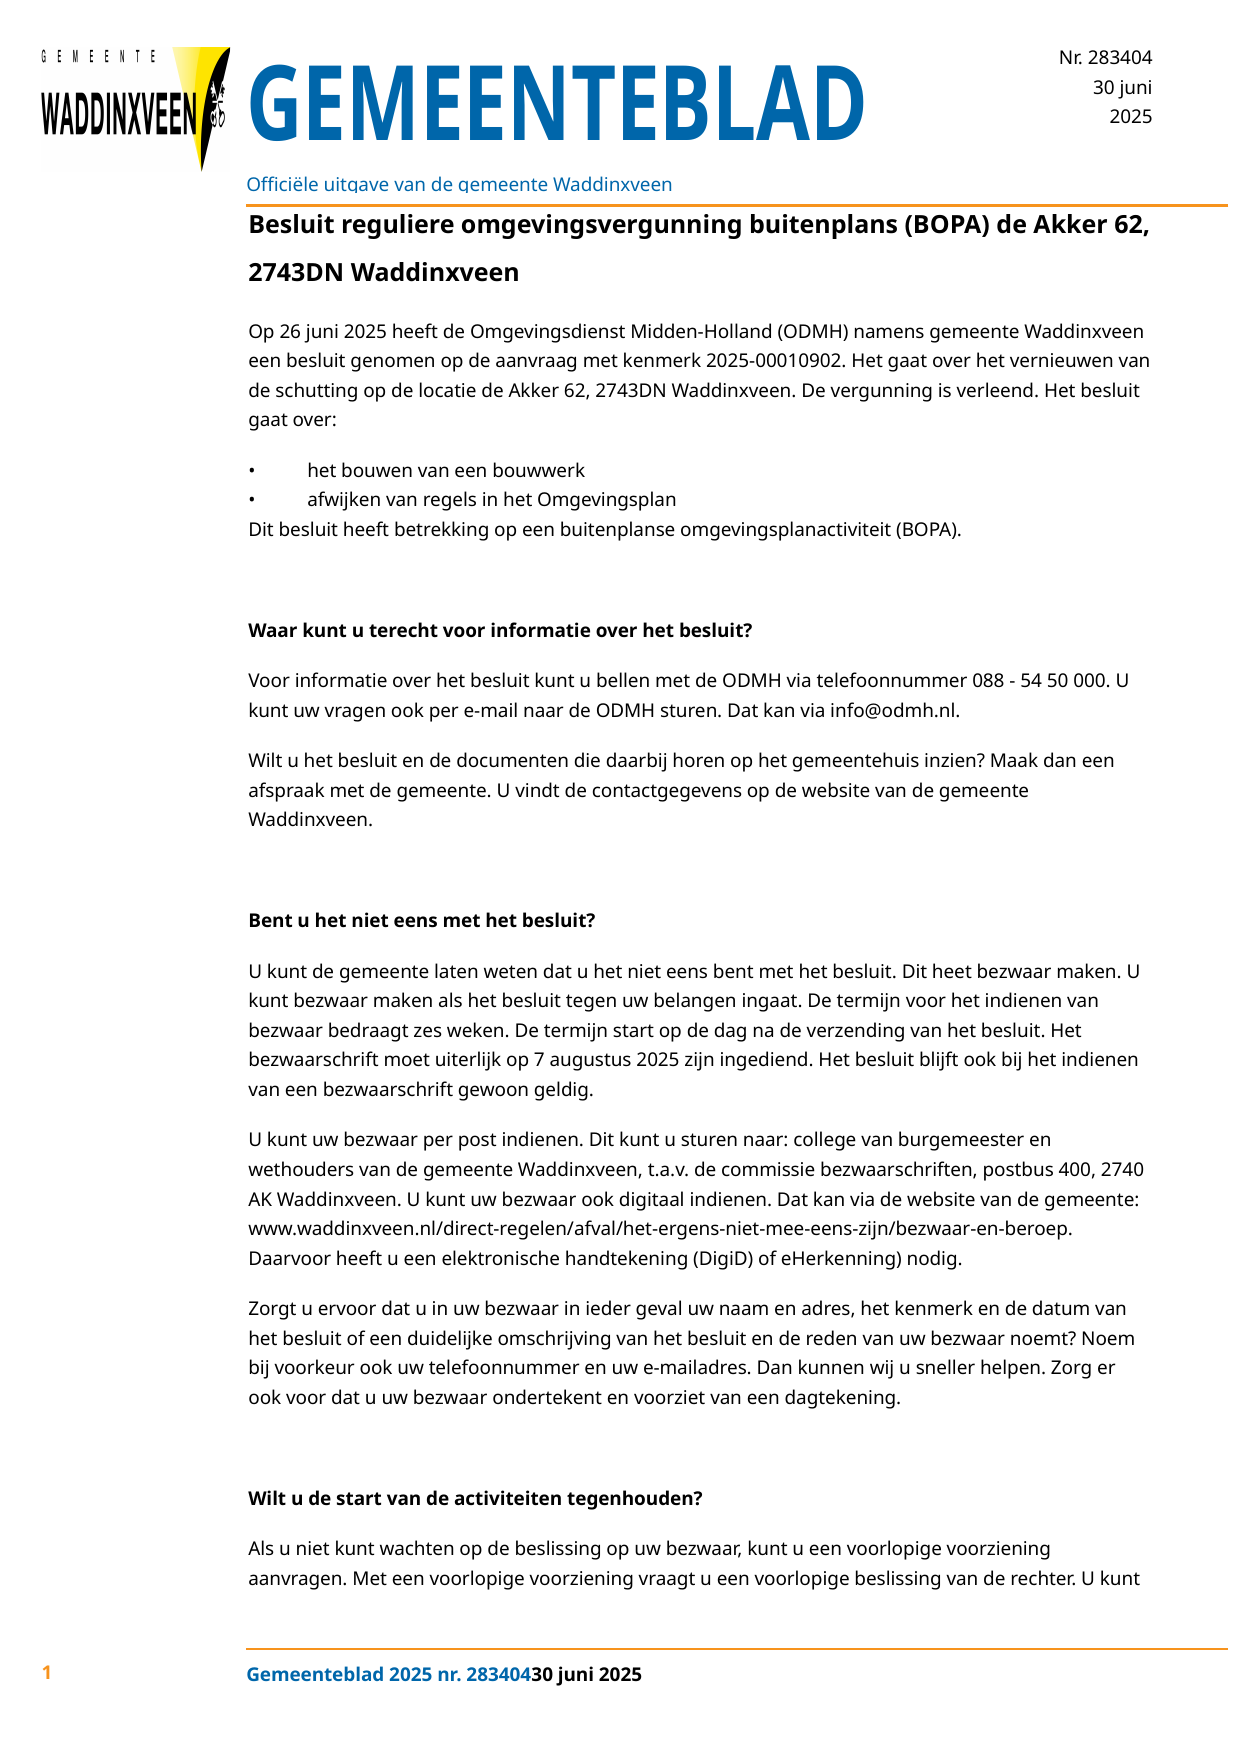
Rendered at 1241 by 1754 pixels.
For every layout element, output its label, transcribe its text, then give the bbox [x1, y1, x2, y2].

text Op 26 juni 2025 heeft de Omgevingsdienst Midden-Holland (ODMH) namens gemeente Waddinxveen een besluit genomen op de aanvraag met kenmerk 2025-00010902. Het gaat over het vernieuwen van de schutting op de locatie de Akker 62, 2743DN Waddinxveen. De vergunning is verleend. Het besluit gaat over: [248, 318, 1152, 432]
text Als u niet kunt wachten op de beslissing op uw bezwaar, kunt u een voorlopige voorziening aanvragen. Met een voorlopige voorziening vraagt u een voorlopige beslissing van de rechter. U kunt [248, 1535, 1152, 1591]
text Besluit reguliere omgevingsvergunning buitenplans (BOPA) de Akker 62, 2743DN Waddinxveen [248, 207, 1152, 288]
text Bent u het niet eens met het besluit? [248, 907, 1152, 933]
text Voor informatie over het besluit kunt u bellen met de ODMH via telefoonnummer 088 - 54 50 000. U kunt uw vragen ook per e-mail naar de ODMH sturen. Dat kan via info@odmh.nl. [248, 667, 1152, 723]
text Zorgt u ervoor dat u in uw bezwaar in ieder geval uw naam en adres, het kenmerk en de datum van het besluit of een duidelijke omschrijving van het besluit en de reden van uw bezwaar noemt? Noem bij voorkeur ook uw telefoonnummer en uw e-mailadres. Dan kunnen wij u sneller helpen. Zorg er ook voor dat u uw bezwaar ondertekent en voorziet van een dagtekening. [248, 1295, 1152, 1410]
text Waar kunt u terecht voor informatie over het besluit? [248, 617, 1152, 643]
list het bouwen van een bouwwerk [248, 457, 1152, 483]
text Wilt u het besluit en de documenten die daarbij horen op het gemeentehuis inzien? Maak dan een afspraak met de gemeente. U vindt de contactgegevens op de website van de gemeente Waddinxveen. [248, 747, 1152, 832]
text U kunt uw bezwaar per post indienen. Dit kunt u sturen naar: college van burgemeester en wethouders van de gemeente Waddinxveen, t.a.v. de commissie bezwaarschriften, postbus 400, 2740 AK Waddinxveen. U kunt uw bezwaar ook digitaal indienen. Dat kan via de website van de gemeente: www.waddinxveen.nl/direct-regelen/afval/het-ergens-niet-mee-eens-zijn/bezwaar-en-beroep. Daarvoor heeft u een elektronische handtekening (DigiD) of eHerkenning) nodig. [248, 1127, 1152, 1271]
text Dit besluit heeft betrekking op een buitenplanse omgevingsplanactiviteit (BOPA). [248, 516, 1152, 542]
list afwijken van regels in het Omgevingsplan [248, 487, 1152, 512]
picture [41, 47, 231, 172]
text Wilt u de start van de activiteiten tegenhouden? [248, 1485, 1152, 1511]
text U kunt de gemeente laten weten dat u het niet eens bent met het besluit. Dit heet bezwaar maken. U kunt bezwaar maken als het besluit tegen uw belangen ingaat. De termijn voor het indienen van bezwaar bedraagt zes weken. De termijn start op de dag na de verzending van het besluit. Het bezwaarschrift moet uiterlijk op 7 augustus 2025 zijn ingediend. Het besluit blijft ook bij het indienen van een bezwaarschrift gewoon geldig. [248, 958, 1152, 1102]
